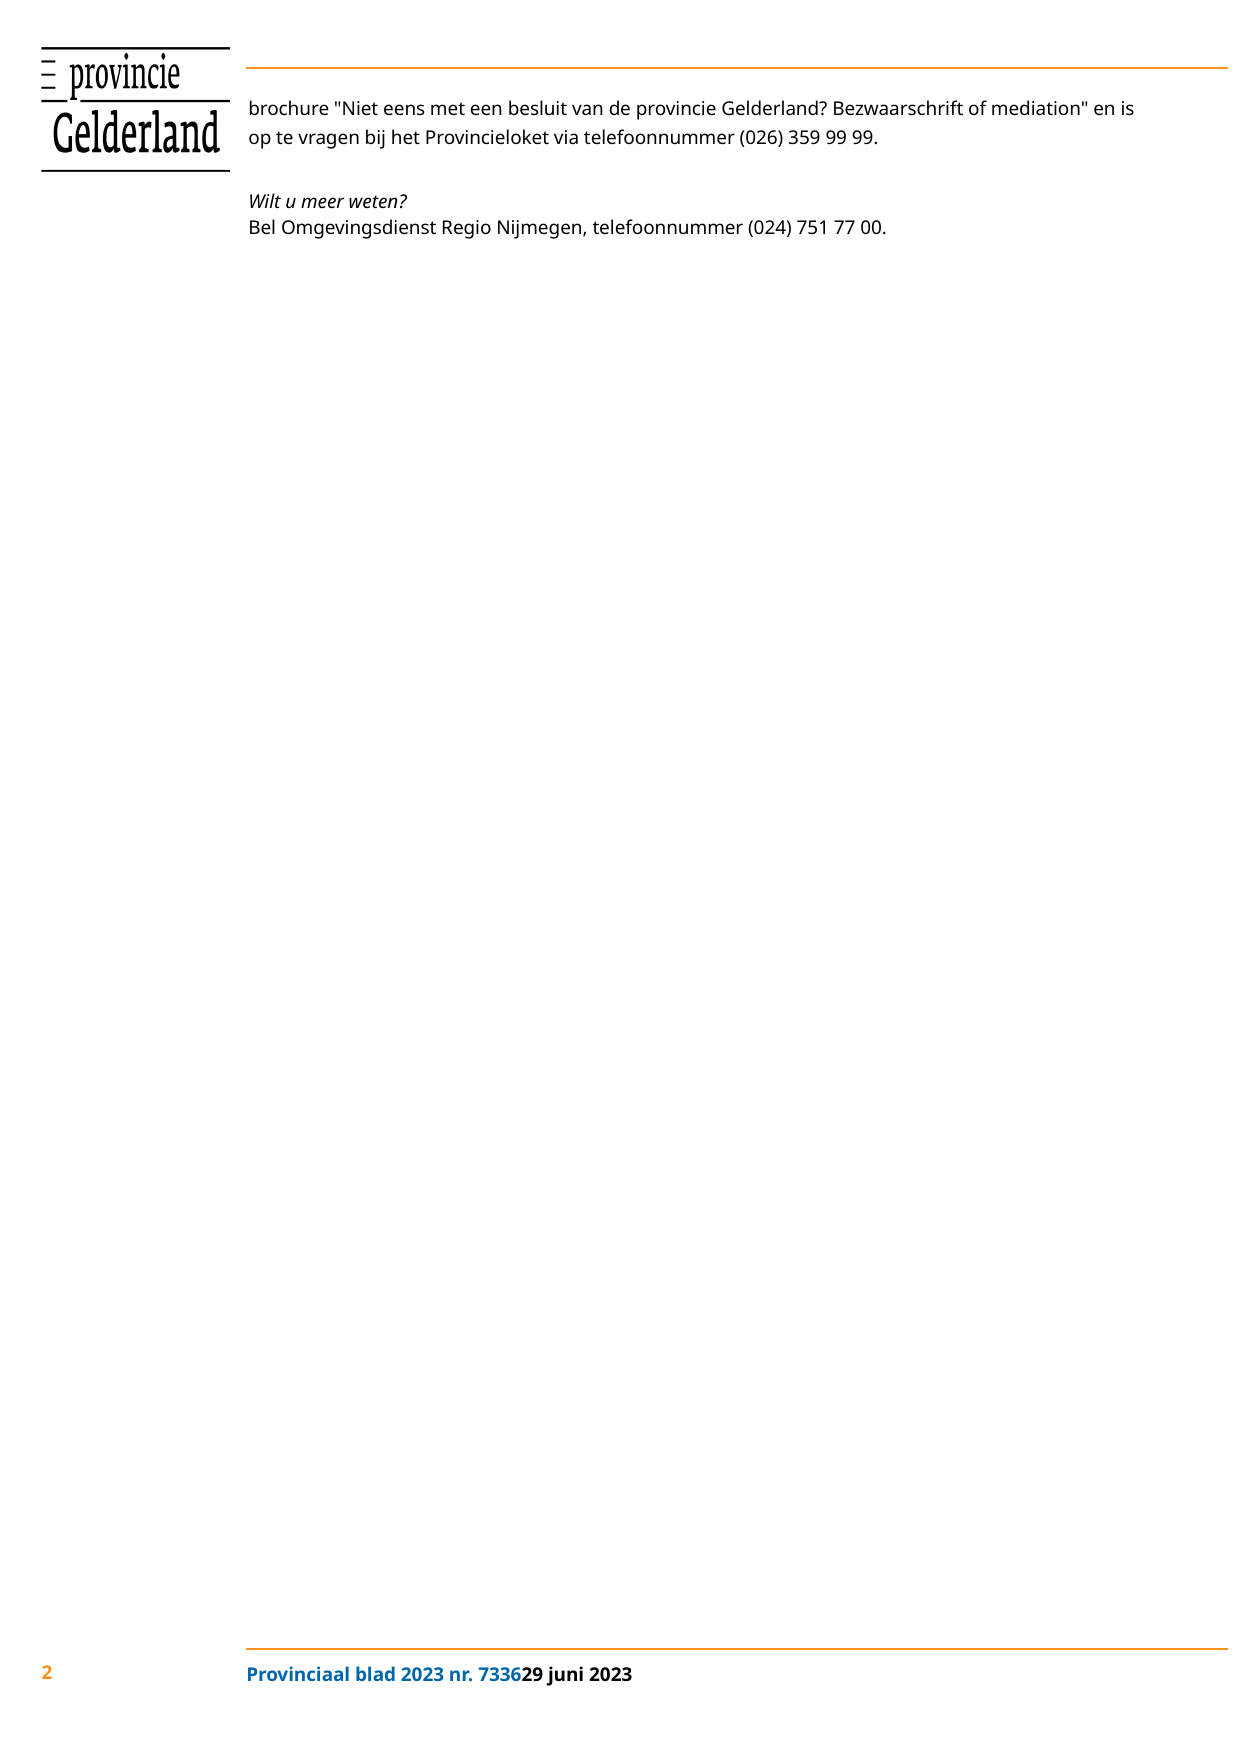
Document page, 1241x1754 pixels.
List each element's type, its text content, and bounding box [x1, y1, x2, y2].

text Wilt u meer weten? [248, 188, 1152, 214]
text Bel Omgevingsdienst Regio Nijmegen, telefoonnummer (024) 751 77 00. [248, 214, 1152, 240]
text brochure "Niet eens met een besluit van de provincie Gelderland? Bezwaarschrift of mediation" en is op te vragen bij het Provincieloket via telefoonnummer (026) 359 99 99. [248, 95, 1152, 150]
picture [41, 47, 231, 172]
